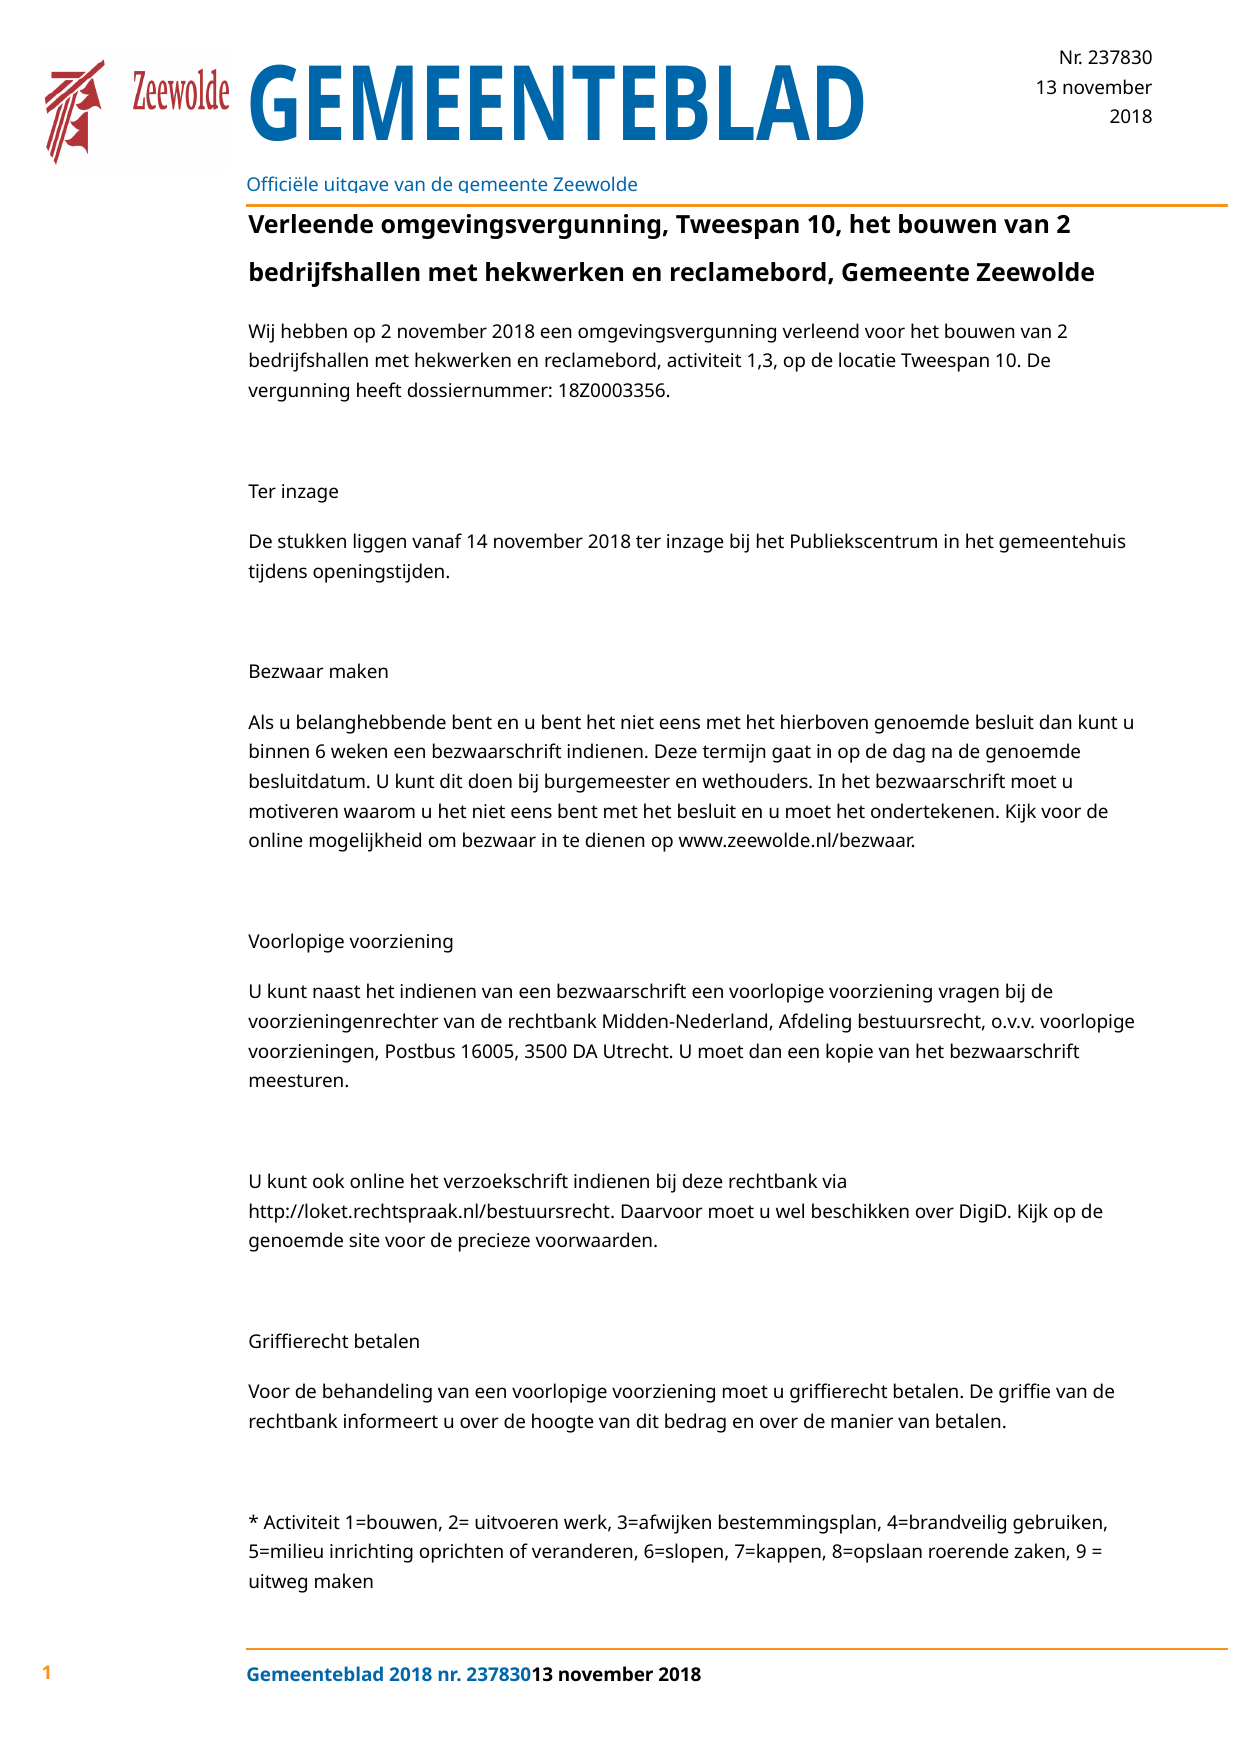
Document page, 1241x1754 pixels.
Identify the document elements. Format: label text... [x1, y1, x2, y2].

text Ter inzage [248, 478, 1152, 504]
text Voorlopige voorziening [248, 928, 1152, 954]
text De stukken liggen vanaf 14 november 2018 ter inzage bij het Publiekscentrum in het gemeentehuis tijdens openingstijden. [248, 528, 1152, 584]
text Griffierecht betalen [248, 1328, 1152, 1354]
text Verleende omgevingsvergunning, Tweespan 10, het bouwen van 2 bedrijfshallen met hekwerken en reclamebord, Gemeente Zeewolde [248, 207, 1152, 288]
text Voor de behandeling van een voorlopige voorziening moet u griffierecht betalen. De griffie van de rechtbank informeert u over de hoogte van dit bedrag en over de manier van betalen. [248, 1379, 1152, 1434]
text U kunt naast het indienen van een bezwaarschrift een voorlopige voorziening vragen bij de voorzieningenrechter van de rechtbank Midden-Nederland, Afdeling bestuursrecht, o.v.v. voorlopige voorzieningen, Postbus 16005, 3500 DA Utrecht. U moet dan een kopie van het bezwaarschrift meesturen. [248, 979, 1152, 1093]
text Wij hebben op 2 november 2018 een omgevingsvergunning verleend voor het bouwen van 2 bedrijfshallen met hekwerken en reclamebord, activiteit 1,3, op de locatie Tweespan 10. De vergunning heeft dossiernummer: 18Z0003356. [248, 318, 1152, 403]
text * Activiteit 1=bouwen, 2= uitvoeren werk, 3=afwijken bestemmingsplan, 4=brandveilig gebruiken, 5=milieu inrichting oprichten of veranderen, 6=slopen, 7=kappen, 8=opslaan roerende zaken, 9 = uitweg maken [248, 1509, 1152, 1594]
picture [41, 47, 231, 172]
text U kunt ook online het verzoekschrift indienen bij deze rechtbank via http://loket.rechtspraak.nl/bestuursrecht. Daarvoor moet u wel beschikken over DigiD. Kijk op de genoemde site voor de precieze voorwaarden. [248, 1168, 1152, 1253]
text Als u belanghebbende bent en u bent het niet eens met het hierboven genoemde besluit dan kunt u binnen 6 weken een bezwaarschrift indienen. Deze termijn gaat in op de dag na de genoemde besluitdatum. U kunt dit doen bij burgemeester en wethouders. In het bezwaarschrift moet u motiveren waarom u het niet eens bent met het besluit en u moet het ondertekenen. Kijk voor de online mogelijkheid om bezwaar in te dienen op www.zeewolde.nl/bezwaar. [248, 709, 1152, 853]
text Bezwaar maken [248, 659, 1152, 684]
